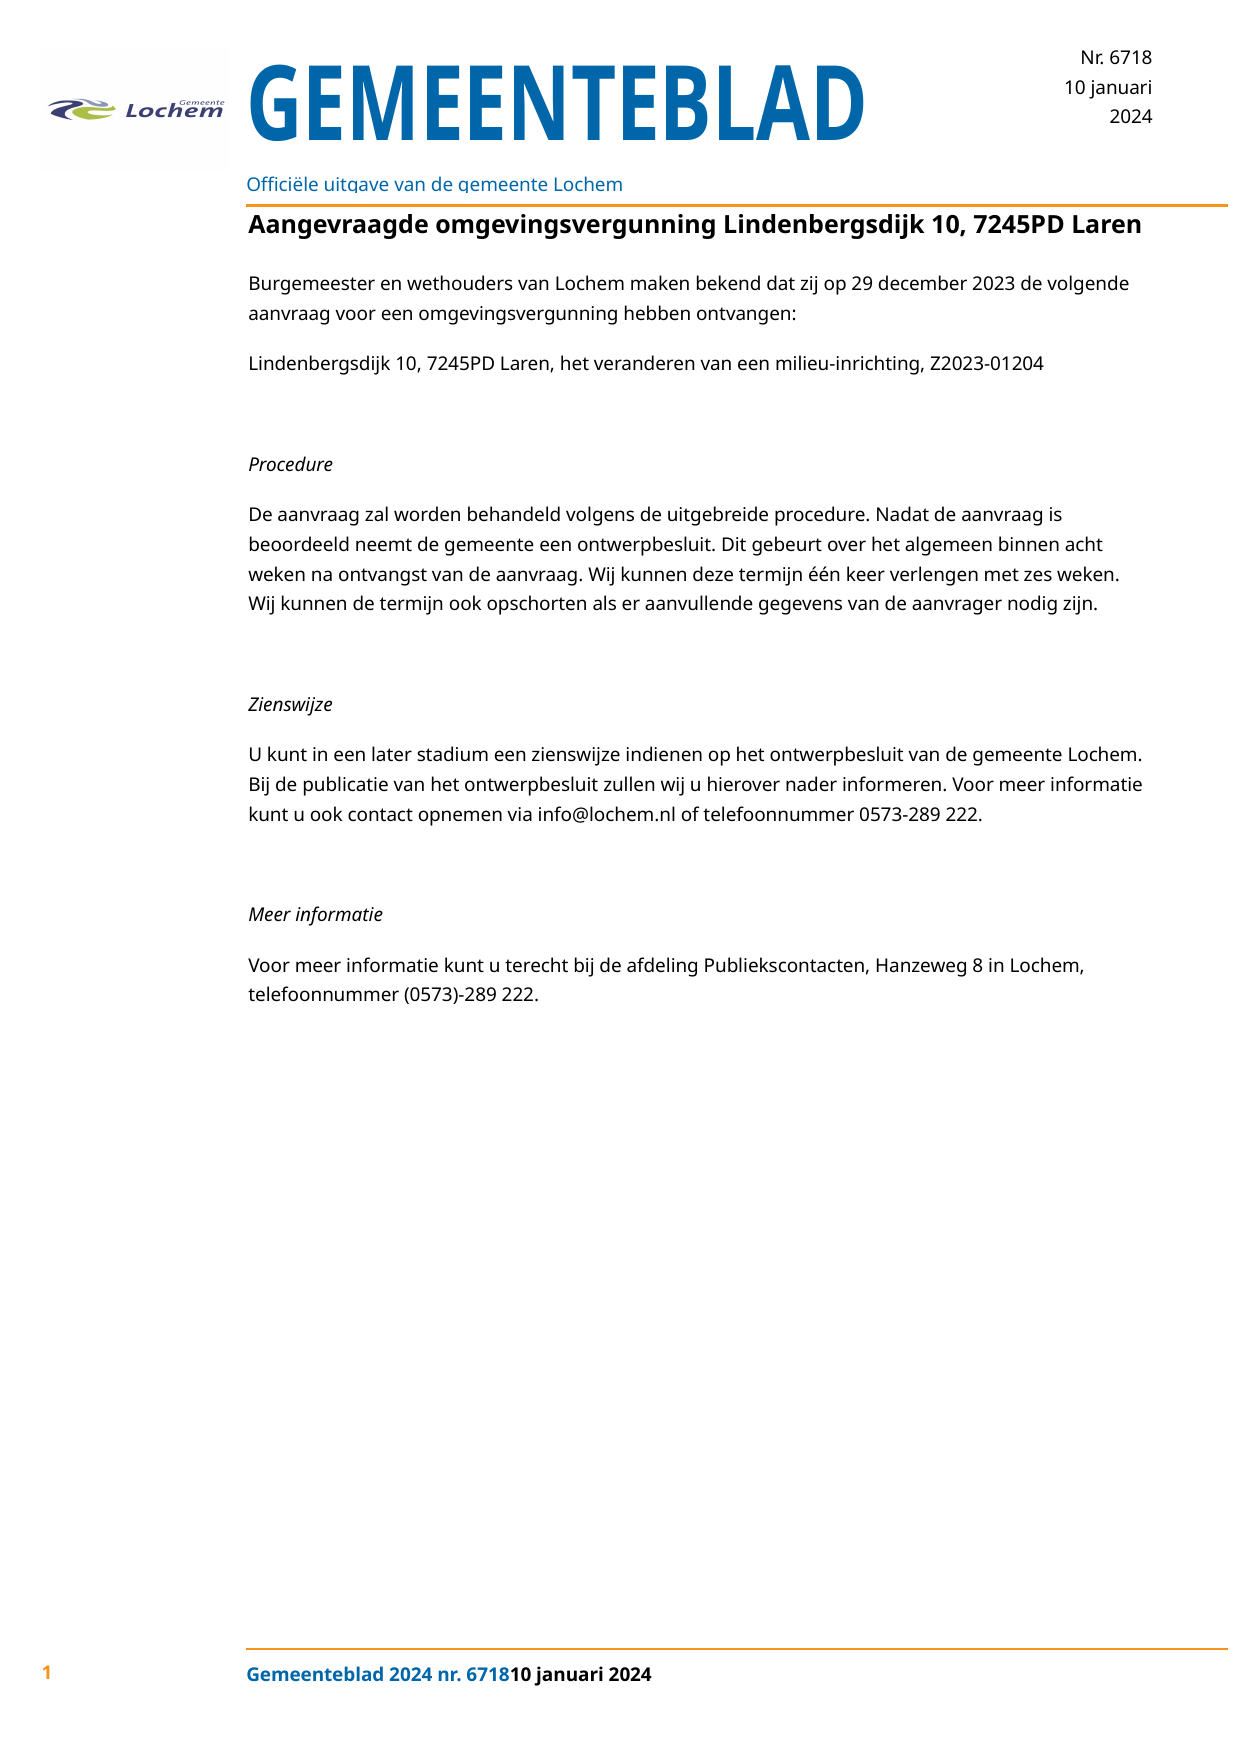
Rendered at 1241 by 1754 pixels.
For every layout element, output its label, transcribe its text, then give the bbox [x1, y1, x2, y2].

picture [41, 47, 231, 172]
text Procedure [248, 451, 1152, 477]
text U kunt in een later stadium een zienswijze indienen op het ontwerpbesluit van de gemeente Lochem. Bij de publicatie van het ontwerpbesluit zullen wij u hierover nader informeren. Voor meer informatie kunt u ook contact opnemen via info@lochem.nl of telefoonnummer 0573-289 222. [248, 742, 1152, 826]
text Burgemeester en wethouders van Lochem maken bekend dat zij op 29 december 2023 de volgende aanvraag voor een omgevingsvergunning hebben ontvangen: [248, 270, 1152, 326]
text Meer informatie [248, 902, 1152, 927]
text De aanvraag zal worden behandeld volgens de uitgebreide procedure. Nadat de aanvraag is beoordeeld neemt de gemeente een ontwerpbesluit. Dit gebeurt over het algemeen binnen acht weken na ontvangst van de aanvraag. Wij kunnen deze termijn één keer verlengen met zes weken. Wij kunnen de termijn ook opschorten als er aanvullende gegevens van de aanvrager nodig zijn. [248, 502, 1152, 616]
text Lindenbergsdijk 10, 7245PD Laren, het veranderen van een milieu-inrichting, Z2023-01204 [248, 350, 1152, 376]
text Zienswijze [248, 691, 1152, 717]
text Voor meer informatie kunt u terecht bij de afdeling Publiekscontacten, Hanzeweg 8 in Lochem, telefoonnummer (0573)-289 222. [248, 952, 1152, 1007]
text Aangevraagde omgevingsvergunning Lindenbergsdijk 10, 7245PD Laren [248, 207, 1152, 241]
